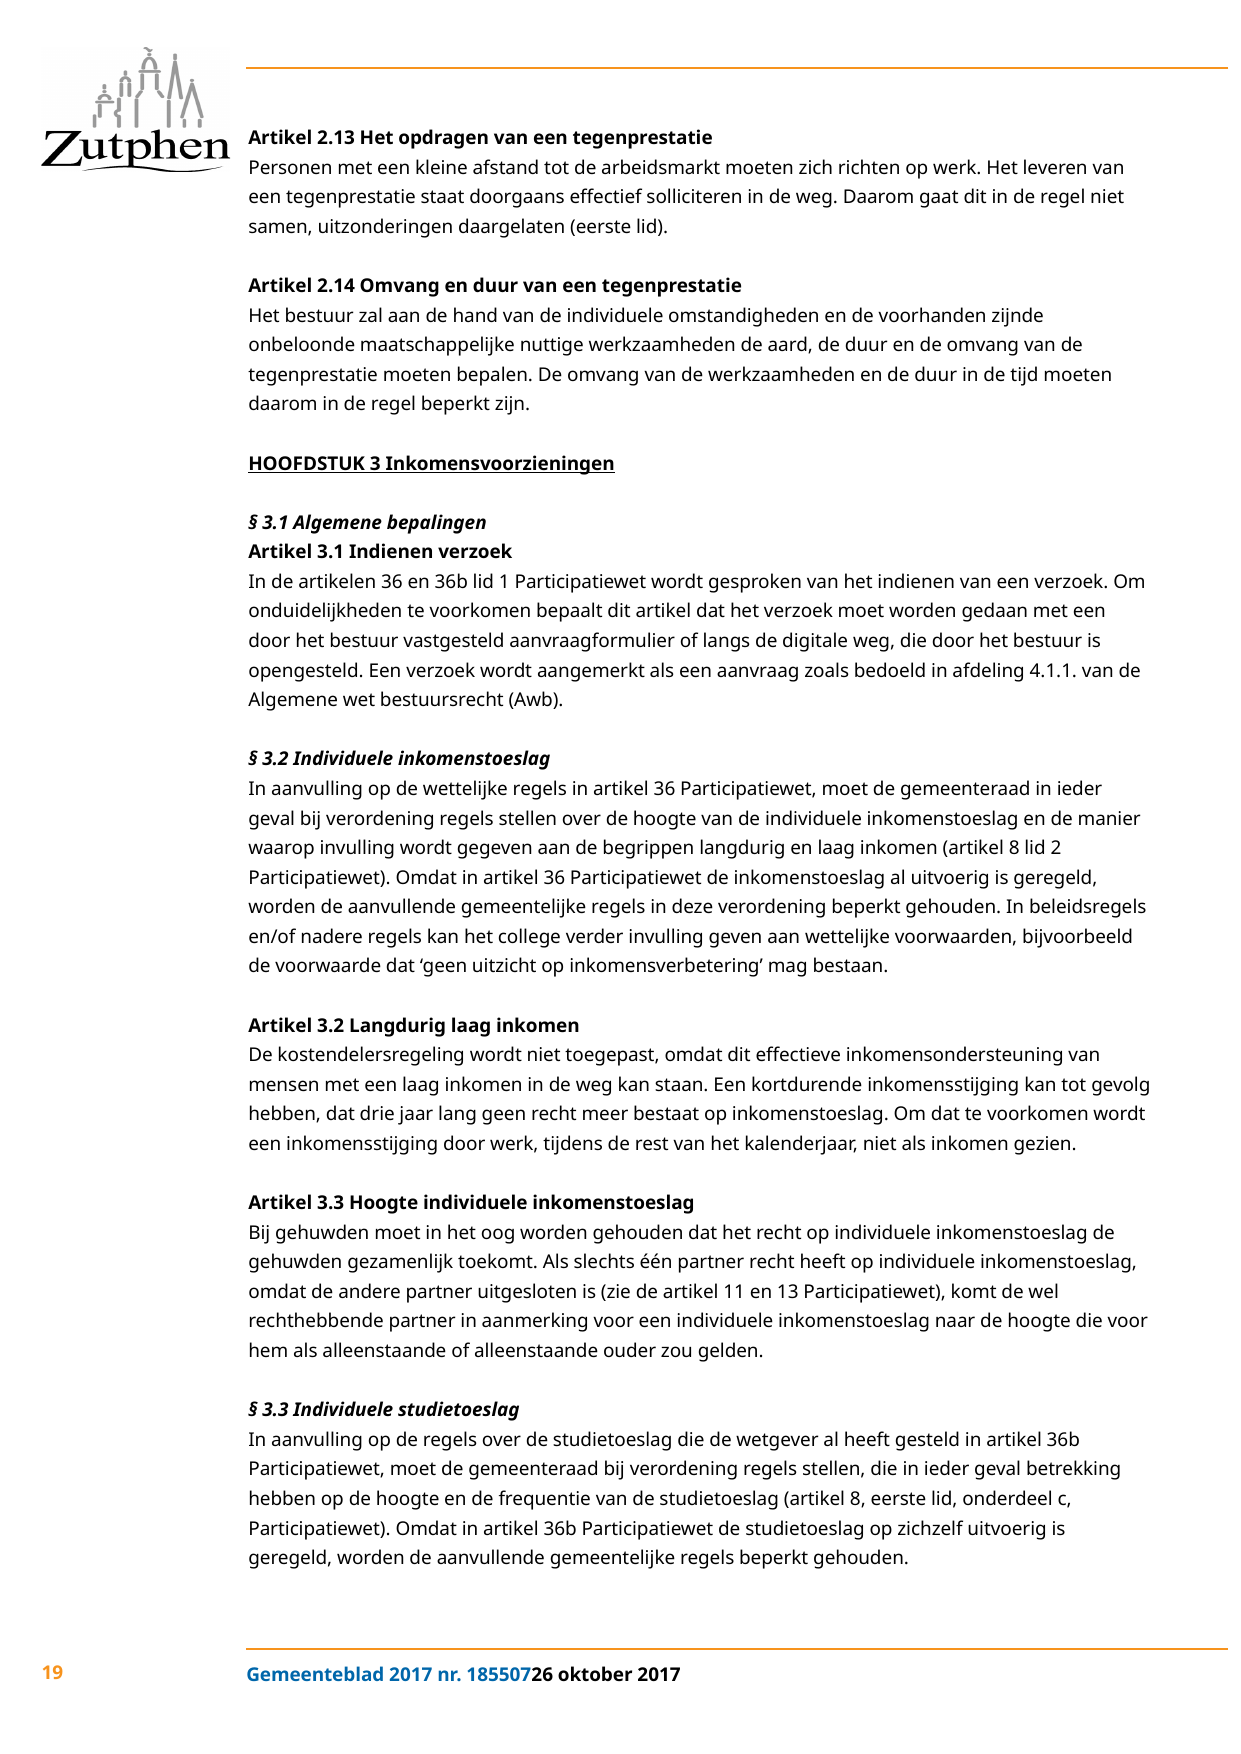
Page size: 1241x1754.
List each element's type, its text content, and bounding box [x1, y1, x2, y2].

text De kostendelersregeling wordt niet toegepast, omdat dit effectieve inkomensondersteuning van mensen met een laag inkomen in de weg kan staan. Een kortdurende inkomensstijging kan tot gevolg hebben, dat drie jaar lang geen recht meer bestaat op inkomenstoeslag. Om dat te voorkomen wordt een inkomensstijging door werk, tijdens de rest van het kalenderjaar, niet als inkomen gezien. [248, 1041, 1152, 1156]
text § 3.1 Algemene bepalingen [248, 509, 1152, 535]
text Artikel 3.1 Indienen verzoek [248, 538, 1152, 564]
text HOOFDSTUK 3 Inkomensvoorzieningen [248, 450, 1152, 476]
text Artikel 3.2 Langdurig laag inkomen [248, 1012, 1152, 1038]
text Het bestuur zal aan de hand van de individuele omstandigheden en de voorhanden zijnde onbeloonde maatschappelijke nuttige werkzaamheden de aard, de duur en de omvang van de tegenprestatie moeten bepalen. De omvang van de werkzaamheden en de duur in de tijd moeten daarom in de regel beperkt zijn. [248, 302, 1152, 416]
text Bij gehuwden moet in het oog worden gehouden dat het recht op individuele inkomenstoeslag de gehuwden gezamenlijk toekomt. Als slechts één partner recht heeft op individuele inkomenstoeslag, omdat de andere partner uitgesloten is (zie de artikel 11 en 13 Participatiewet), komt de wel rechthebbende partner in aanmerking voor een individuele inkomenstoeslag naar de hoogte die voor hem als alleenstaande of alleenstaande ouder zou gelden. [248, 1219, 1152, 1363]
text Artikel 2.13 Het opdragen van een tegenprestatie [248, 124, 1152, 150]
text Artikel 2.14 Omvang en duur van een tegenprestatie [248, 272, 1152, 298]
text In de artikelen 36 en 36b lid 1 Participatiewet wordt gesproken van het indienen van een verzoek. Om onduidelijkheden te voorkomen bepaalt dit artikel dat het verzoek moet worden gedaan met een door het bestuur vastgesteld aanvraagformulier of langs de digitale weg, die door het bestuur is opengesteld. Een verzoek wordt aangemerkt als een aanvraag zoals bedoeld in afdeling 4.1.1. van de Algemene wet bestuursrecht (Awb). [248, 568, 1152, 712]
picture [41, 47, 231, 172]
text In aanvulling op de regels over de studietoeslag die de wetgever al heeft gesteld in artikel 36b Participatiewet, moet de gemeenteraad bij verordening regels stellen, die in ieder geval betrekking hebben op de hoogte en de frequentie van de studietoeslag (artikel 8, eerste lid, onderdeel c, Participatiewet). Omdat in artikel 36b Participatiewet de studietoeslag op zichzelf uitvoerig is geregeld, worden de aanvullende gemeentelijke regels beperkt gehouden. [248, 1426, 1152, 1570]
text In aanvulling op de wettelijke regels in artikel 36 Participatiewet, moet de gemeenteraad in ieder geval bij verordening regels stellen over de hoogte van de individuele inkomenstoeslag en de manier waarop invulling wordt gegeven aan de begrippen langdurig en laag inkomen (artikel 8 lid 2 Participatiewet). Omdat in artikel 36 Participatiewet de inkomenstoeslag al uitvoerig is geregeld, worden de aanvullende gemeentelijke regels in deze verordening beperkt gehouden. In beleidsregels en/of nadere regels kan het college verder invulling geven aan wettelijke voorwaarden, bijvoorbeeld de voorwaarde dat ‘geen uitzicht op inkomensverbetering’ mag bestaan. [248, 775, 1152, 978]
text Personen met een kleine afstand tot de arbeidsmarkt moeten zich richten op werk. Het leveren van een tegenprestatie staat doorgaans effectief solliciteren in de weg. Daarom gaat dit in de regel niet samen, uitzonderingen daargelaten (eerste lid). [248, 154, 1152, 239]
text Artikel 3.3 Hoogte individuele inkomenstoeslag [248, 1189, 1152, 1215]
text § 3.3 Individuele studietoeslag [248, 1396, 1152, 1422]
text § 3.2 Individuele inkomenstoeslag [248, 746, 1152, 771]
